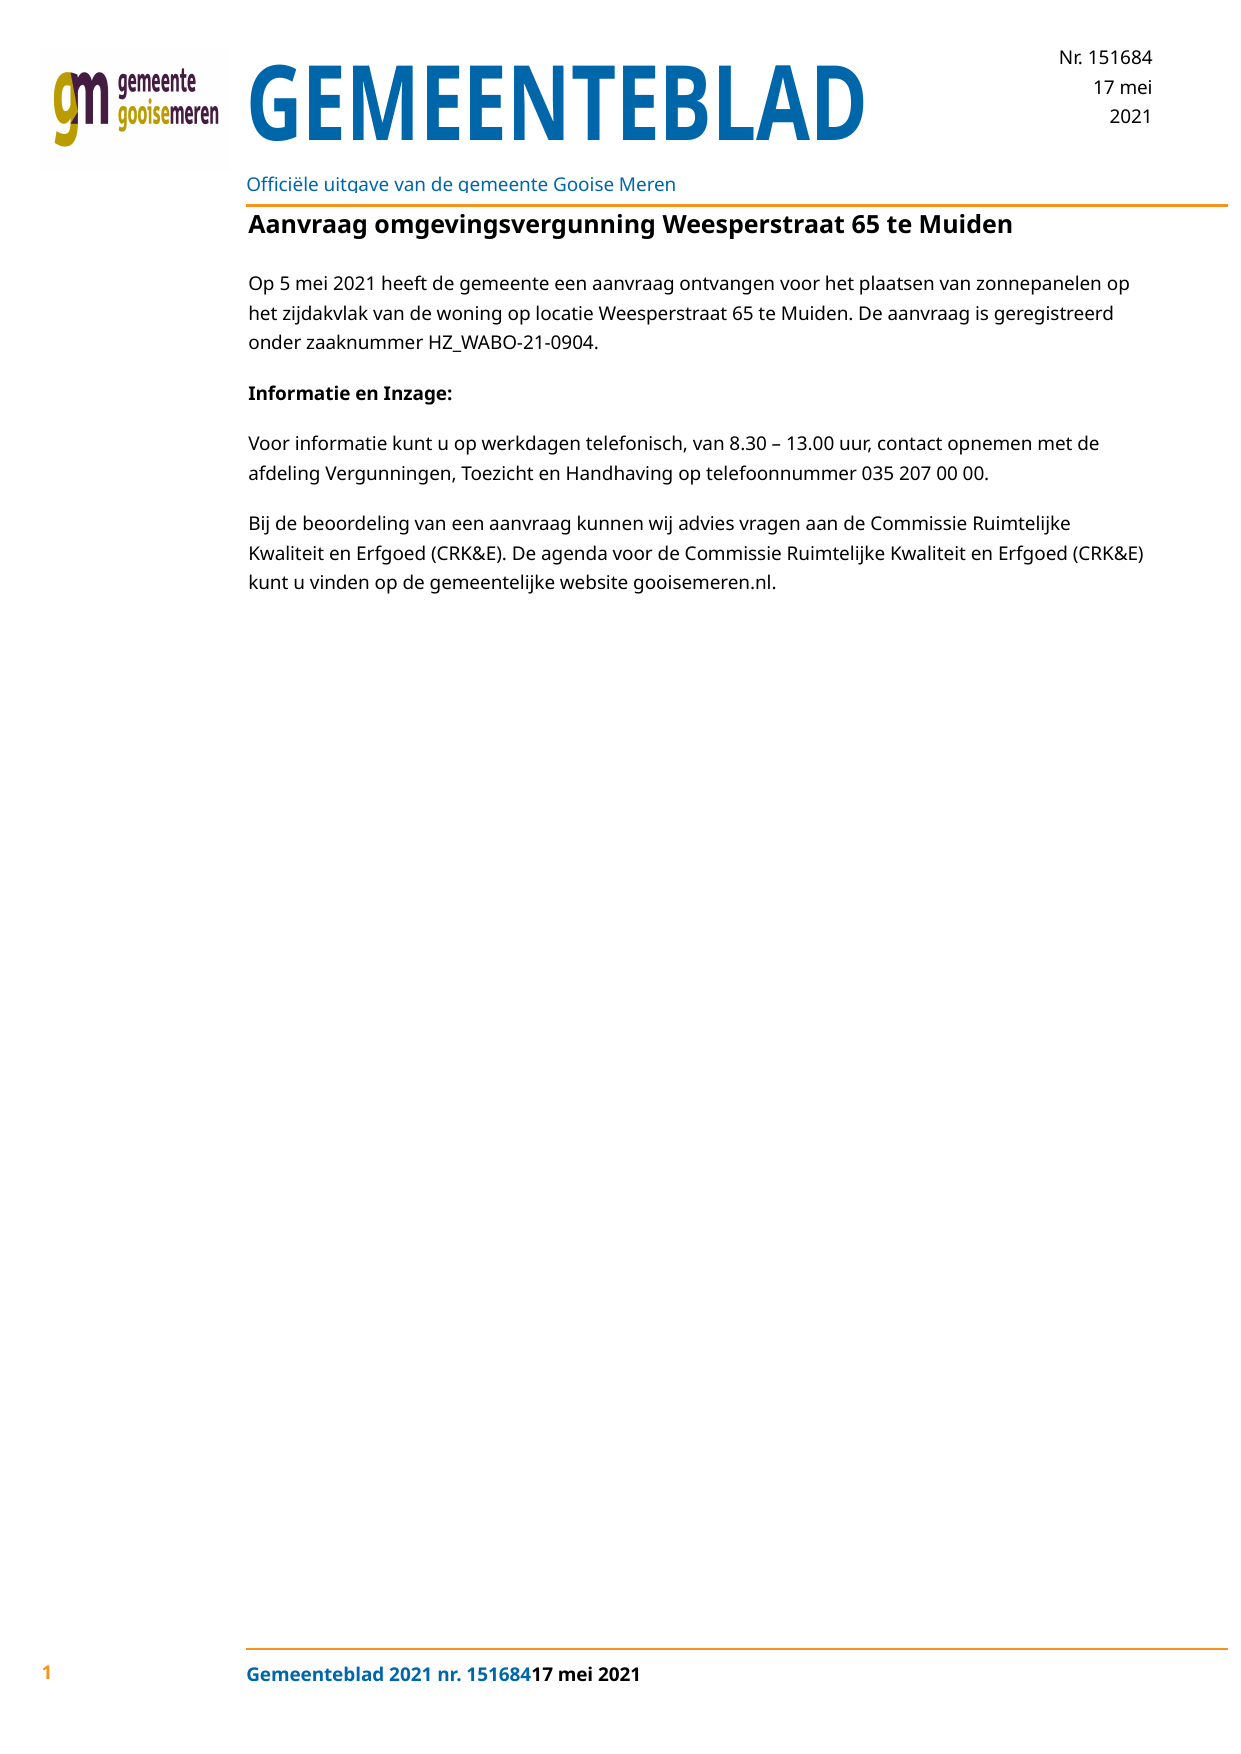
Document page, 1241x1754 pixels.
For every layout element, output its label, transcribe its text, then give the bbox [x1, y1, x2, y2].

text Aanvraag omgevingsvergunning Weesperstraat 65 te Muiden [248, 207, 1152, 241]
text Informatie en Inzage: [248, 380, 1152, 406]
text Op 5 mei 2021 heeft de gemeente een aanvraag ontvangen voor het plaatsen van zonnepanelen op het zijdakvlak van de woning op locatie Weesperstraat 65 te Muiden. De aanvraag is geregistreerd onder zaaknummer HZ_WABO-21-0904. [248, 270, 1152, 355]
picture [41, 47, 231, 172]
text Bij de beoordeling van een aanvraag kunnen wij advies vragen aan de Commissie Ruimtelijke Kwaliteit en Erfgoed (CRK&E). De agenda voor de Commissie Ruimtelijke Kwaliteit en Erfgoed (CRK&E) kunt u vinden op de gemeentelijke website gooisemeren.nl. [248, 510, 1152, 595]
text Voor informatie kunt u op werkdagen telefonisch, van 8.30 – 13.00 uur, contact opnemen met de afdeling Vergunningen, Toezicht en Handhaving op telefoonnummer 035 207 00 00. [248, 430, 1152, 486]
